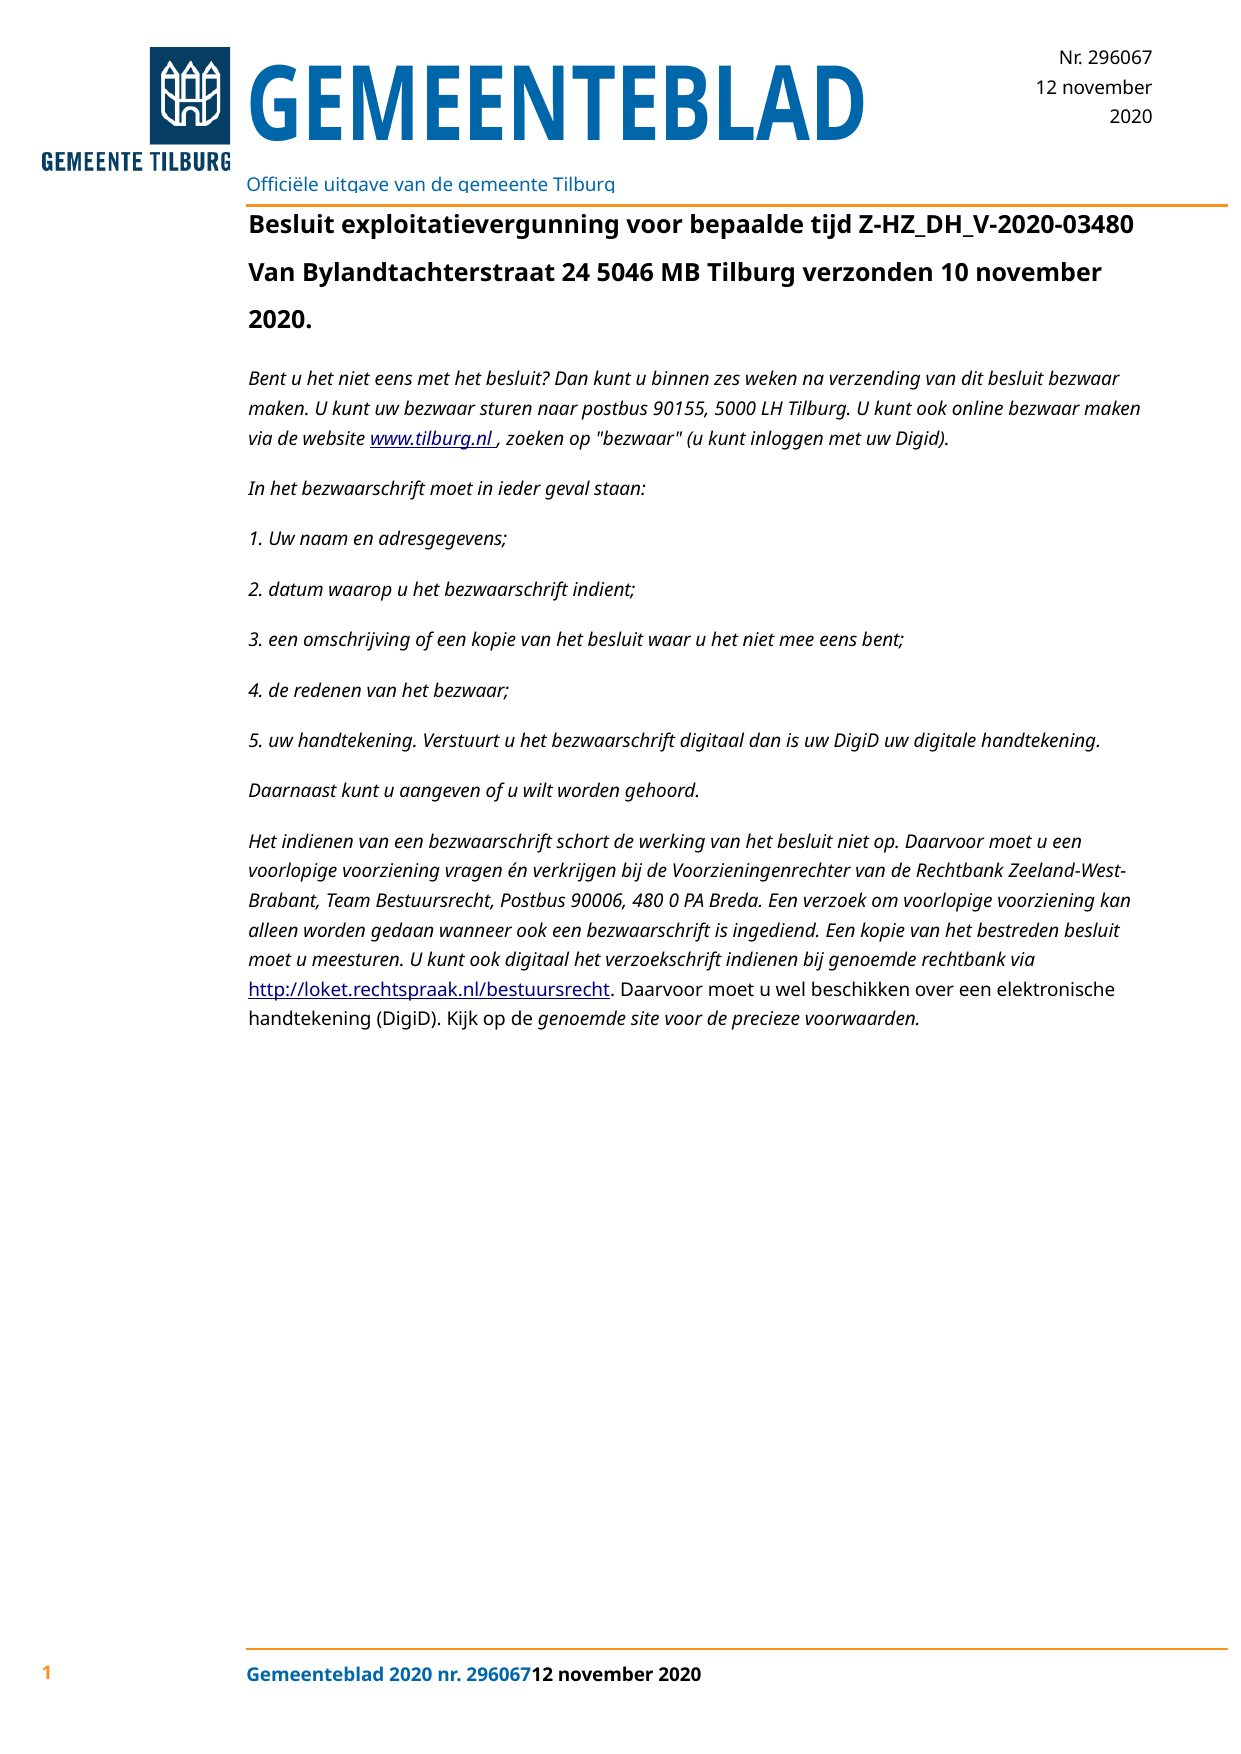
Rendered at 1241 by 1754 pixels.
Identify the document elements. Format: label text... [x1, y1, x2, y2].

text 4. de redenen van het bezwaar; [248, 677, 1152, 702]
text Daarnaast kunt u aangeven of u wilt worden gehoord. [248, 778, 1152, 803]
text 5. uw handtekening. Verstuurt u het bezwaarschrift digitaal dan is uw DigiD uw digitale handtekening. [248, 727, 1152, 753]
text 3. een omschrijving of een kopie van het besluit waar u het niet mee eens bent; [248, 626, 1152, 652]
text In het bezwaarschrift moet in ieder geval staan: [248, 475, 1152, 501]
text Het indienen van een bezwaarschrift schort de werking van het besluit niet op. Daarvoor moet u een voorlopige voorziening vragen én verkrijgen bij de Voorzieningenrechter van de Rechtbank Zeeland-West-Brabant, Team Bestuursrecht, Postbus 90006, 480 0 PA Breda. Een verzoek om voorlopige voorziening kan alleen worden gedaan wanneer ook een bezwaarschrift is ingediend. Een kopie van het bestreden besluit moet u meesturen. U kunt ook digitaal het verzoekschrift indienen bij genoemde rechtbank via http://loket.rechtspraak.nl/bestuursrecht. Daarvoor moet u wel beschikken over een elektronische handtekening (DigiD). Kijk op de genoemde site voor de precieze voorwaarden. [248, 828, 1152, 1031]
text 2. datum waarop u het bezwaarschrift indient; [248, 576, 1152, 602]
picture [41, 47, 231, 172]
text 1. Uw naam en adresgegevens; [248, 526, 1152, 551]
text Bent u het niet eens met het besluit? Dan kunt u binnen zes weken na verzending van dit besluit bezwaar maken. U kunt uw bezwaar sturen naar postbus 90155, 5000 LH Tilburg. U kunt ook online bezwaar maken via de website www.tilburg.nl , zoeken op "bezwaar" (u kunt inloggen met uw Digid). [248, 366, 1152, 450]
text Besluit exploitatievergunning voor bepaalde tijd Z-HZ_DH_V-2020-03480 Van Bylandtachterstraat 24 5046 MB Tilburg verzonden 10 november 2020. [248, 207, 1152, 336]
